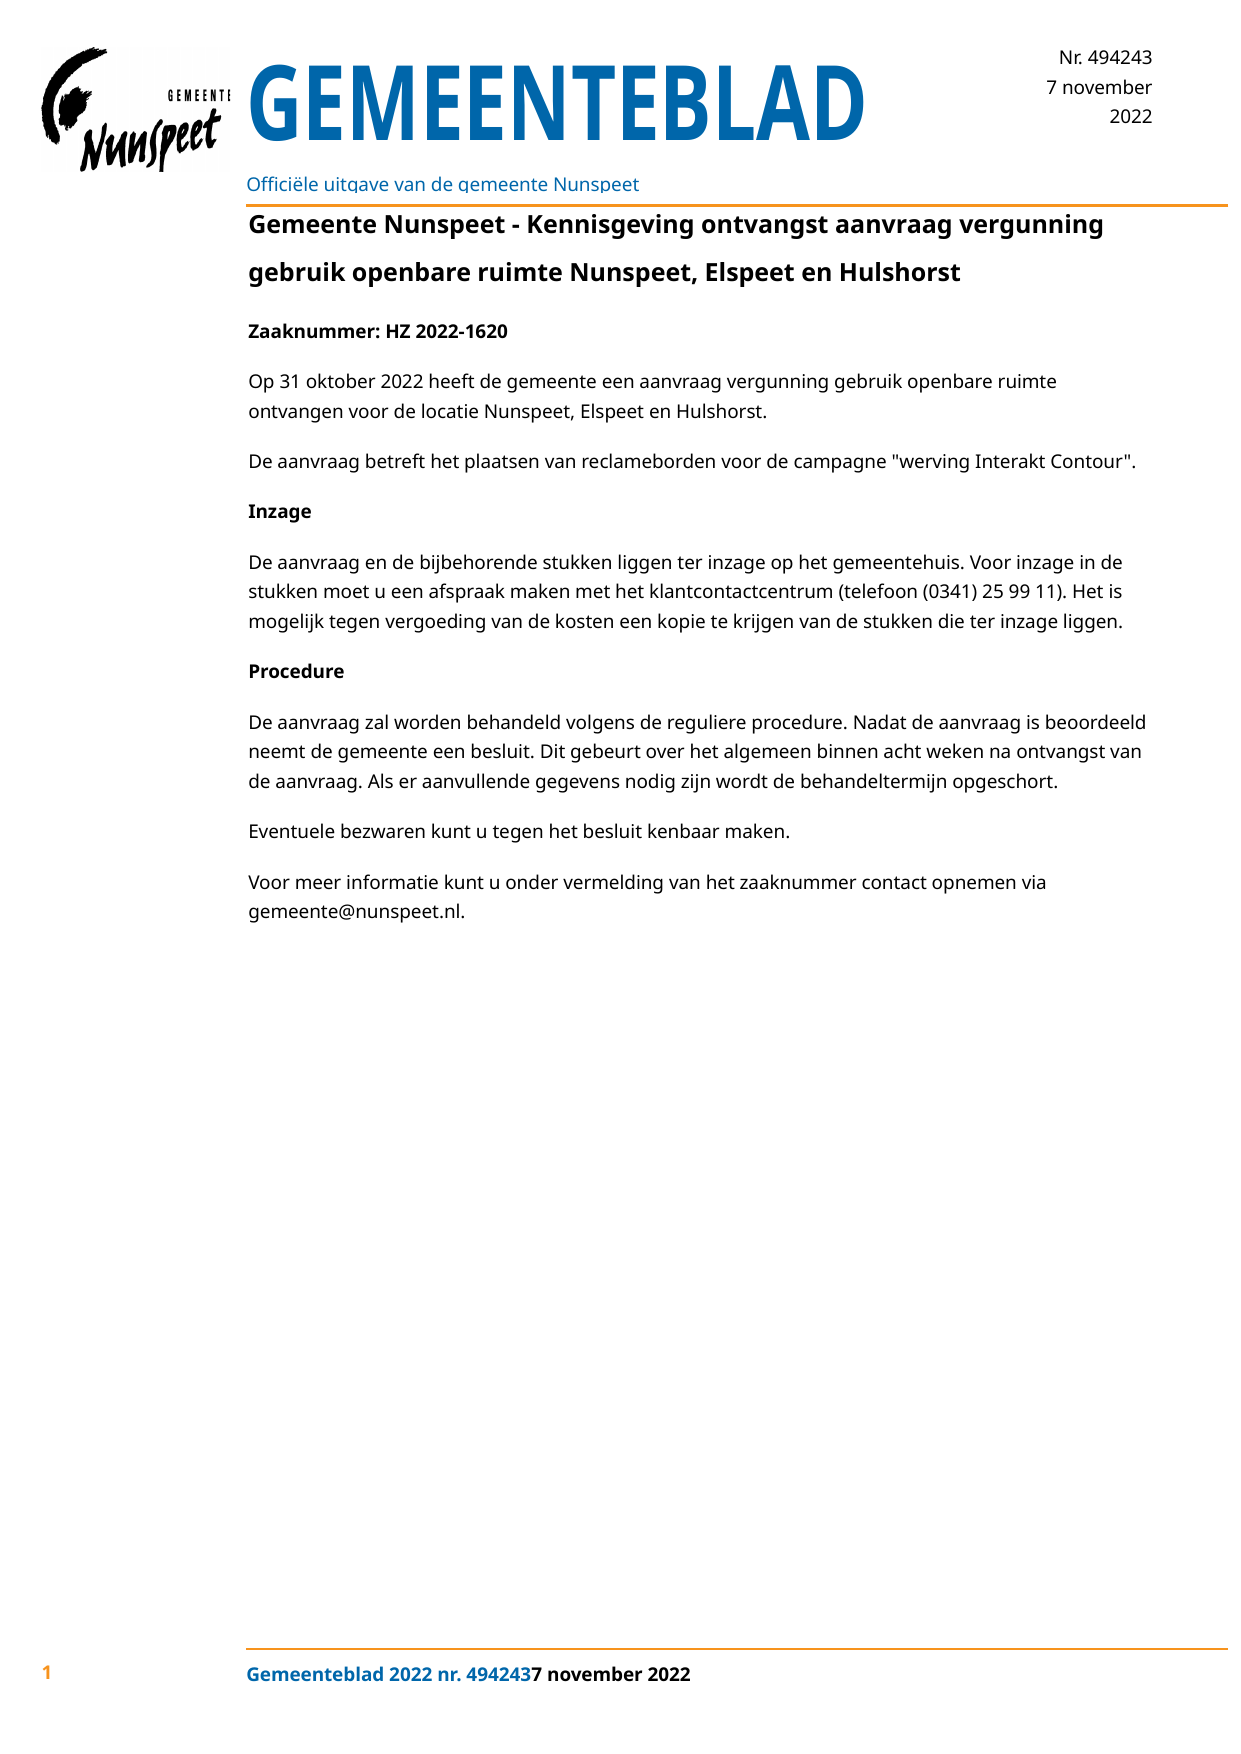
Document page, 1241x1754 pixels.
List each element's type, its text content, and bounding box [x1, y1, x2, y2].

picture [41, 47, 231, 172]
text Inzage [248, 499, 1152, 524]
text De aanvraag betreft het plaatsen van reclameborden voor de campagne "werving Interakt Contour". [248, 448, 1152, 474]
text Op 31 oktober 2022 heeft de gemeente een aanvraag vergunning gebruik openbare ruimte ontvangen voor de locatie Nunspeet, Elspeet en Hulshorst. [248, 368, 1152, 424]
text De aanvraag zal worden behandeld volgens de reguliere procedure. Nadat de aanvraag is beoordeeld neemt de gemeente een besluit. Dit gebeurt over het algemeen binnen acht weken na ontvangst van de aanvraag. Als er aanvullende gegevens nodig zijn wordt de behandeltermijn opgeschort. [248, 709, 1152, 794]
text Eventuele bezwaren kunt u tegen het besluit kenbaar maken. [248, 819, 1152, 844]
text Procedure [248, 659, 1152, 684]
text Voor meer informatie kunt u onder vermelding van het zaaknummer contact opnemen via gemeente@nunspeet.nl. [248, 869, 1152, 924]
text Zaaknummer: HZ 2022-1620 [248, 318, 1152, 344]
text De aanvraag en de bijbehorende stukken liggen ter inzage op het gemeentehuis. Voor inzage in de stukken moet u een afspraak maken met het klantcontactcentrum (telefoon (0341) 25 99 11). Het is mogelijk tegen vergoeding van de kosten een kopie te krijgen van de stukken die ter inzage liggen. [248, 549, 1152, 634]
text Gemeente Nunspeet - Kennisgeving ontvangst aanvraag vergunning gebruik openbare ruimte Nunspeet, Elspeet en Hulshorst [248, 207, 1152, 288]
